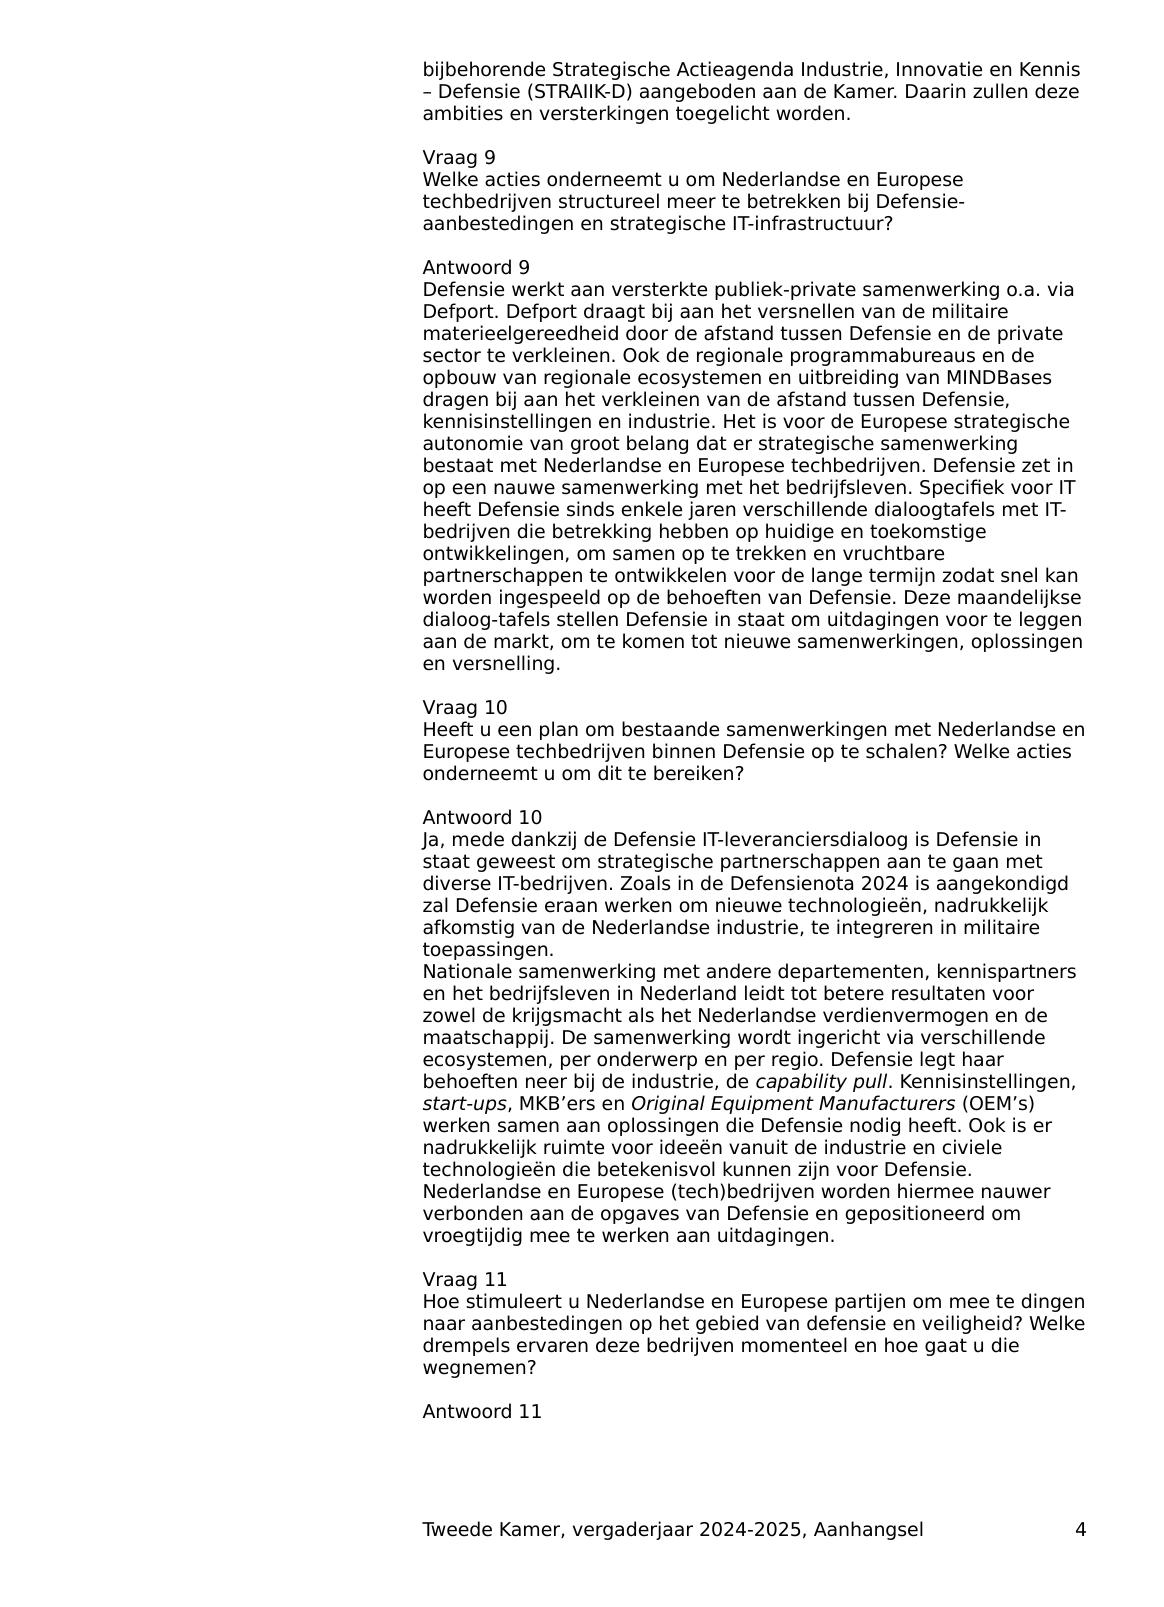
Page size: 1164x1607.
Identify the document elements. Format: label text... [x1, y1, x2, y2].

text Antwoord 11 [422, 1401, 1087, 1423]
text Hoe stimuleert u Nederlandse en Europese partijen om mee te dingen naar aanbestedingen op het gebied van defensie en veiligheid? Welke drempels ervaren deze bedrijven momenteel en hoe gaat u die wegnemen? [422, 1291, 1087, 1379]
text Vraag 9 [422, 147, 1087, 169]
text Heeft u een plan om bestaande samenwerkingen met Nederlandse en Europese techbedrijven binnen Defensie op te schalen? Welke acties onderneemt u om dit te bereiken? [422, 719, 1087, 785]
text Defensie werkt aan versterkte publiek-private samenwerking o.a. via Defport. Defport draagt bij aan het versnellen van de militaire materieelgereedheid door de afstand tussen Defensie en de private sector te verkleinen. Ook de regionale programmabureaus en de opbouw van regionale ecosystemen en uitbreiding van MINDBases dragen bij aan het verkleinen van de afstand tussen Defensie, kennisinstellingen en industrie. Het is voor de Europese strategische autonomie van groot belang dat er strategische samenwerking bestaat met Nederlandse en Europese techbedrijven. Defensie zet in op een nauwe samenwerking met het bedrijfsleven. Specifiek voor IT heeft Defensie sinds enkele jaren verschillende dialoogtafels met IT-bedrijven die betrekking hebben op huidige en toekomstige ontwikkelingen, om samen op te trekken en vruchtbare partnerschappen te ontwikkelen voor de lange termijn zodat snel kan worden ingespeeld op de behoeften van Defensie. Deze maandelijkse dialoog-tafels stellen Defensie in staat om uitdagingen voor te leggen aan de markt, om te komen tot nieuwe samenwerkingen, oplossingen en versnelling. [422, 279, 1087, 675]
text Nationale samenwerking met andere departementen, kennispartners en het bedrijfsleven in Nederland leidt tot betere resultaten voor zowel de krijgsmacht als het Nederlandse verdienvermogen en de maatschappij. De samenwerking wordt ingericht via verschillende ecosystemen, per onderwerp en per regio. Defensie legt haar behoeften neer bij de industrie, de capability pull. Kennisinstellingen, start-ups, MKB’ers en Original Equipment Manufacturers (OEM’s) werken samen aan oplossingen die Defensie nodig heeft. Ook is er nadrukkelijk ruimte voor ideeën vanuit de industrie en civiele technologieën die betekenisvol kunnen zijn voor Defensie. Nederlandse en Europese (tech)bedrijven worden hiermee nauwer verbonden aan de opgaves van Defensie en gepositioneerd om vroegtijdig mee te werken aan uitdagingen. [422, 961, 1087, 1247]
text Vraag 11 [422, 1269, 1087, 1291]
text Antwoord 9 [422, 257, 1087, 279]
text Vraag 10 [422, 697, 1087, 719]
text Welke acties onderneemt u om Nederlandse en Europese techbedrijven structureel meer te betrekken bij Defensie-aanbestedingen en strategische IT-infrastructuur? [422, 169, 1087, 235]
text Ja, mede dankzij de Defensie IT-leveranciersdialoog is Defensie in staat geweest om strategische partnerschappen aan te gaan met diverse IT-bedrijven. Zoals in de Defensienota 2024 is aangekondigd zal Defensie eraan werken om nieuwe technologieën, nadrukkelijk afkomstig van de Nederlandse industrie, te integreren in militaire toepassingen. [422, 829, 1087, 961]
text Antwoord 10 [422, 807, 1087, 829]
text bijbehorende Strategische Actieagenda Industrie, Innovatie en Kennis – Defensie (STRAIIK-D) aangeboden aan de Kamer. Daarin zullen deze ambities en versterkingen toegelicht worden. [422, 59, 1087, 125]
